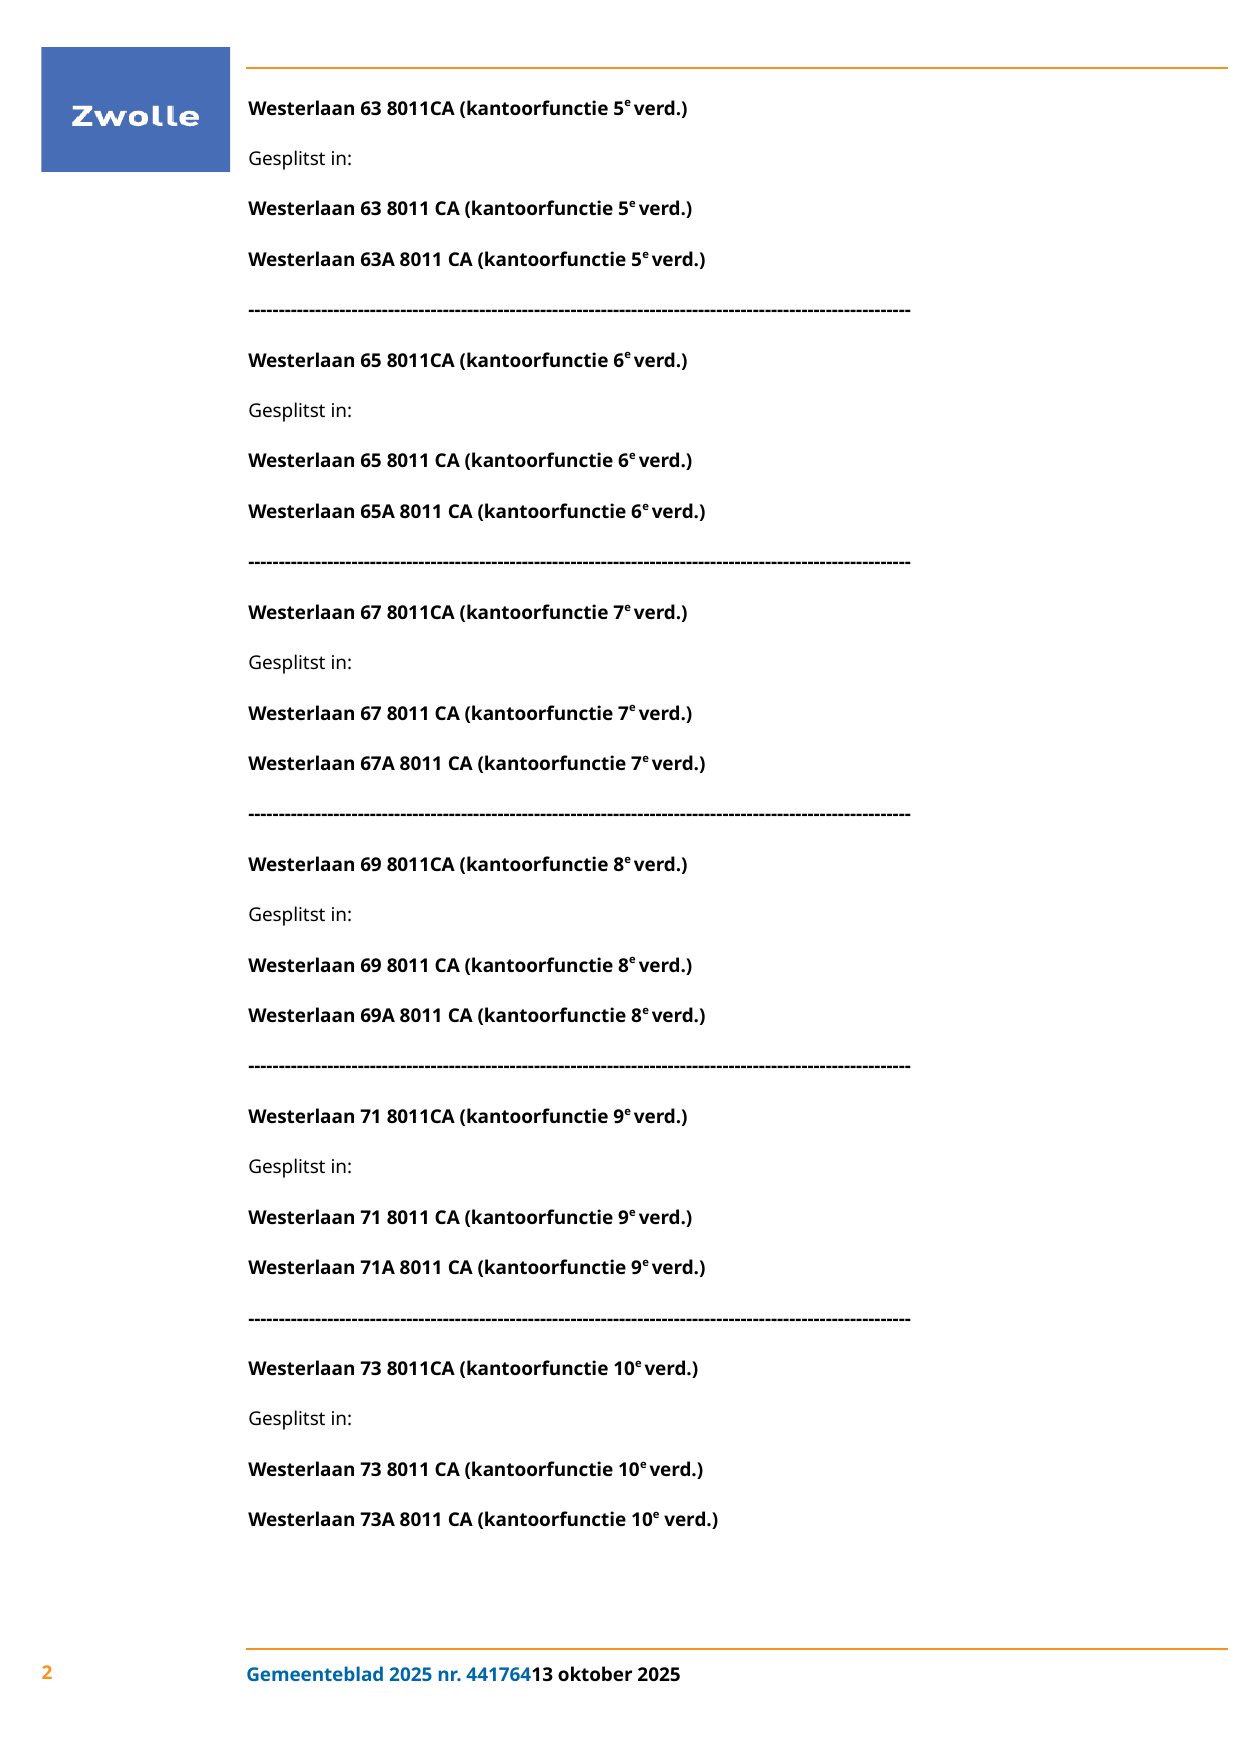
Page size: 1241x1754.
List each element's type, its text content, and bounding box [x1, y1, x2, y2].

text Westerlaan 69A 8011 CA (kantoorfunctie 8e verd.) [248, 1002, 1152, 1028]
text Westerlaan 65 8011CA (kantoorfunctie 6e verd.) [248, 347, 1152, 373]
text Westerlaan 65A 8011 CA (kantoorfunctie 6e verd.) [248, 498, 1152, 524]
text Westerlaan 65 8011 CA (kantoorfunctie 6e verd.) [248, 448, 1152, 473]
text Westerlaan 73A 8011 CA (kantoorfunctie 10e verd.) [248, 1506, 1152, 1532]
text Westerlaan 67A 8011 CA (kantoorfunctie 7e verd.) [248, 750, 1152, 776]
text ------------------------------------------------------------------------------------------------------------- [248, 1053, 1152, 1078]
text Westerlaan 63 8011CA (kantoorfunctie 5e verd.) [248, 95, 1152, 121]
text Westerlaan 67 8011 CA (kantoorfunctie 7e verd.) [248, 700, 1152, 726]
text Gesplitst in: [248, 1406, 1152, 1431]
text Gesplitst in: [248, 901, 1152, 927]
text Westerlaan 69 8011CA (kantoorfunctie 8e verd.) [248, 851, 1152, 877]
picture [41, 47, 231, 172]
text ------------------------------------------------------------------------------------------------------------- [248, 801, 1152, 826]
text Gesplitst in: [248, 649, 1152, 675]
text Gesplitst in: [248, 1153, 1152, 1179]
text ------------------------------------------------------------------------------------------------------------- [248, 548, 1152, 574]
text Westerlaan 71 8011CA (kantoorfunctie 9e verd.) [248, 1103, 1152, 1129]
text Gesplitst in: [248, 145, 1152, 171]
text Westerlaan 63 8011 CA (kantoorfunctie 5e verd.) [248, 196, 1152, 221]
text ------------------------------------------------------------------------------------------------------------- [248, 1305, 1152, 1331]
text Westerlaan 73 8011 CA (kantoorfunctie 10e verd.) [248, 1456, 1152, 1482]
text Westerlaan 73 8011CA (kantoorfunctie 10e verd.) [248, 1355, 1152, 1381]
text Westerlaan 69 8011 CA (kantoorfunctie 8e verd.) [248, 952, 1152, 978]
text Westerlaan 63A 8011 CA (kantoorfunctie 5e verd.) [248, 246, 1152, 272]
text Westerlaan 71 8011 CA (kantoorfunctie 9e verd.) [248, 1204, 1152, 1230]
text Westerlaan 67 8011CA (kantoorfunctie 7e verd.) [248, 599, 1152, 625]
text Gesplitst in: [248, 397, 1152, 423]
text Westerlaan 71A 8011 CA (kantoorfunctie 9e verd.) [248, 1254, 1152, 1280]
text ------------------------------------------------------------------------------------------------------------- [248, 296, 1152, 322]
